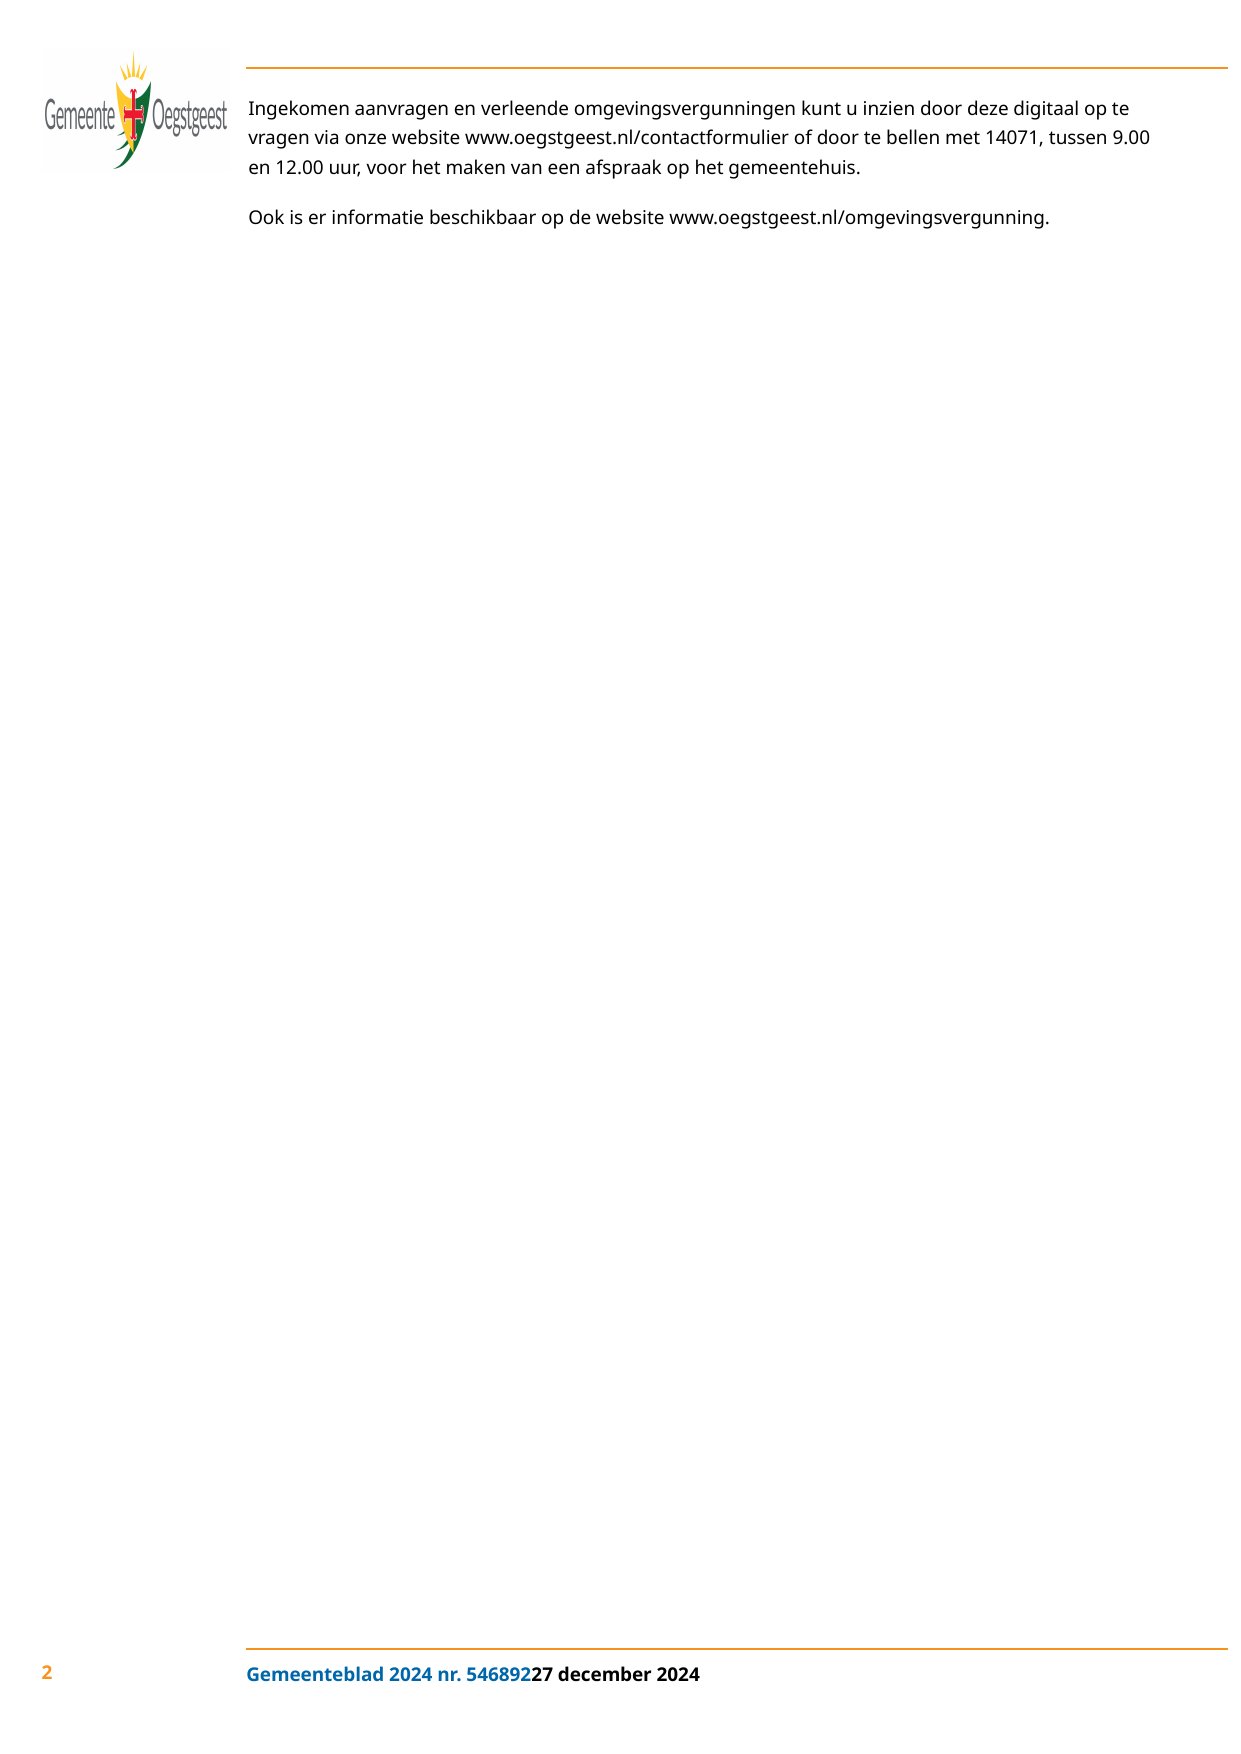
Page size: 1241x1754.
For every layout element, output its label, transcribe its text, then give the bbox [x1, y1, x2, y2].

text Ingekomen aanvragen en verleende omgevingsvergunningen kunt u inzien door deze digitaal op te vragen via onze website www.oegstgeest.nl/contactformulier of door te bellen met 14071, tussen 9.00 en 12.00 uur, voor het maken van een afspraak op het gemeentehuis. [248, 95, 1152, 180]
picture [41, 47, 231, 172]
text Ook is er informatie beschikbaar op de website www.oegstgeest.nl/omgevingsvergunning. [248, 204, 1152, 230]
